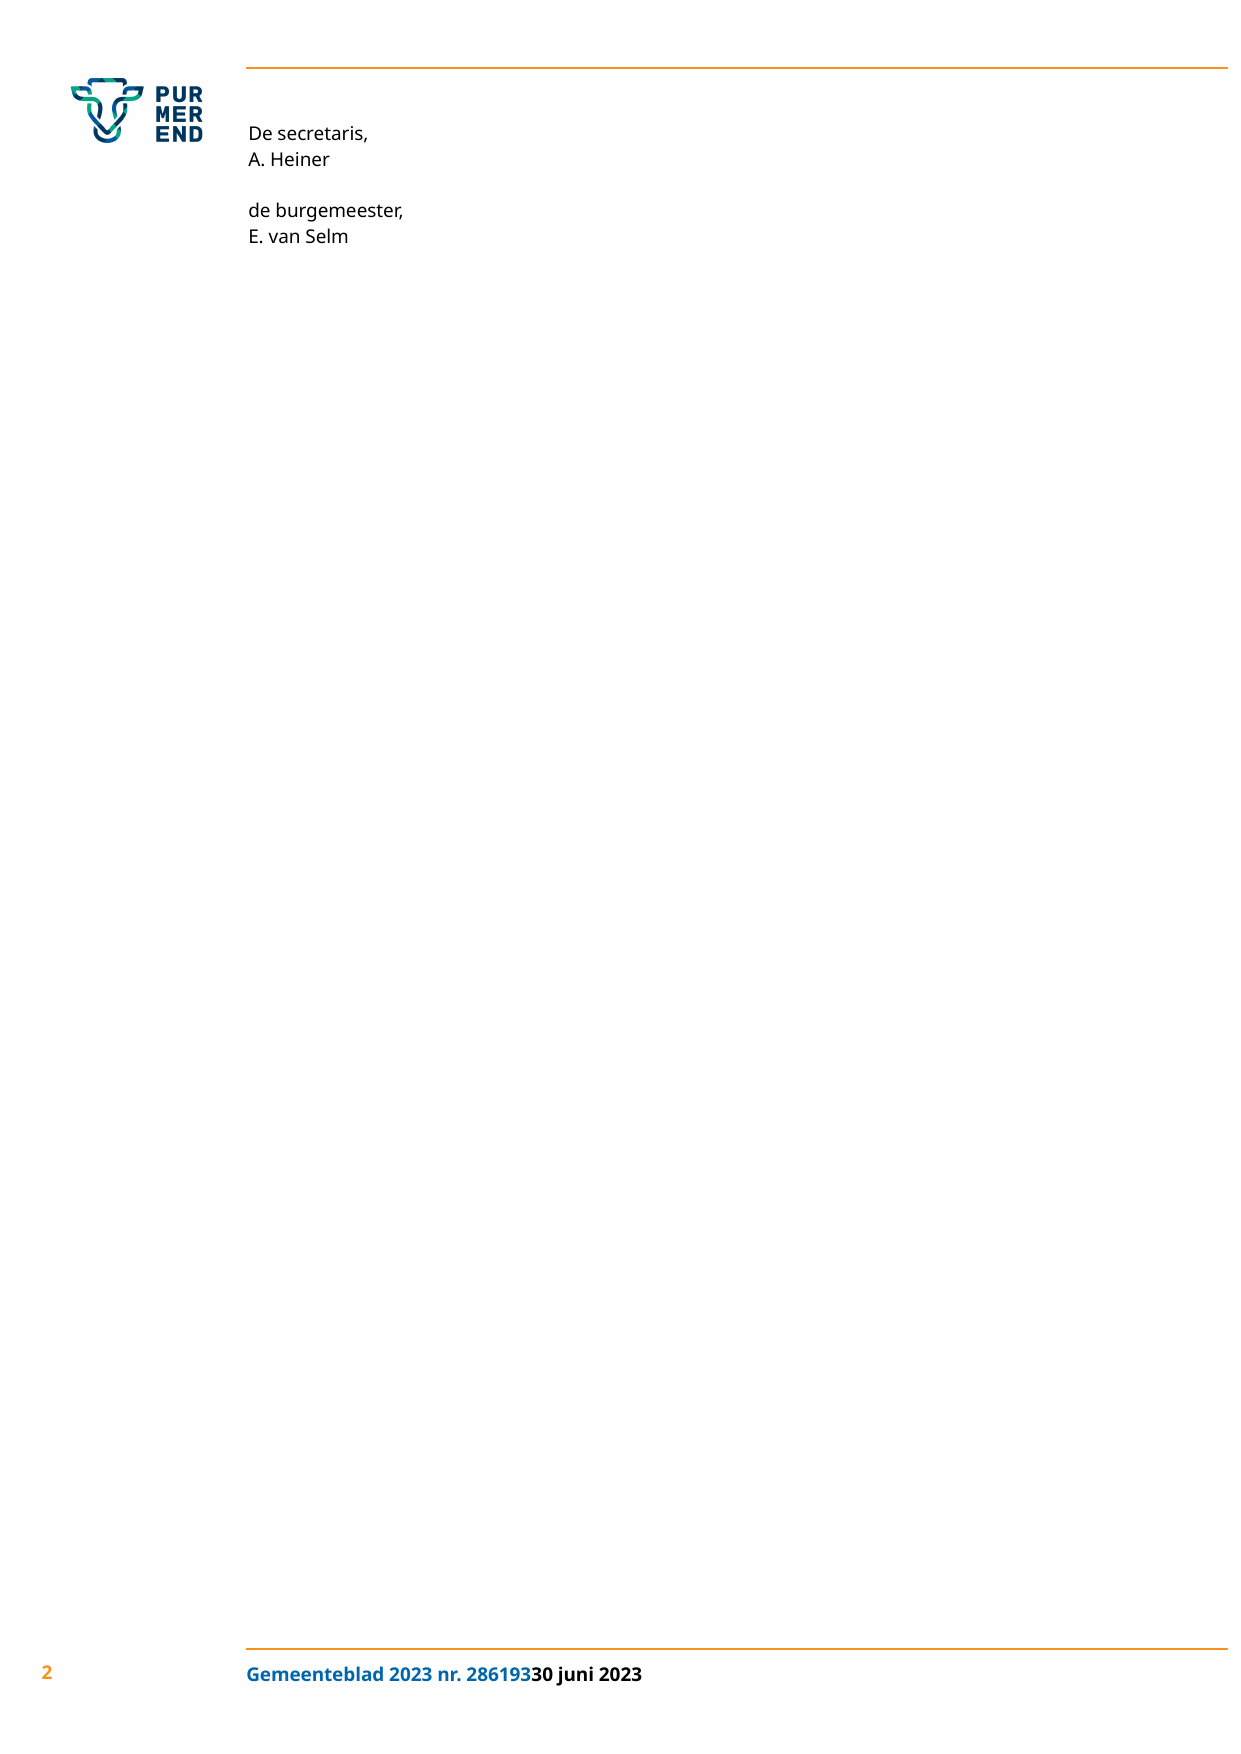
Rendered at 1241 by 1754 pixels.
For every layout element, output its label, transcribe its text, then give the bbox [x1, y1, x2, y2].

text De secretaris, [248, 121, 1152, 146]
text A. Heiner [248, 146, 1152, 172]
text E. van Selm [248, 223, 1152, 249]
text de burgemeester, [248, 198, 1152, 223]
picture [41, 47, 231, 172]
